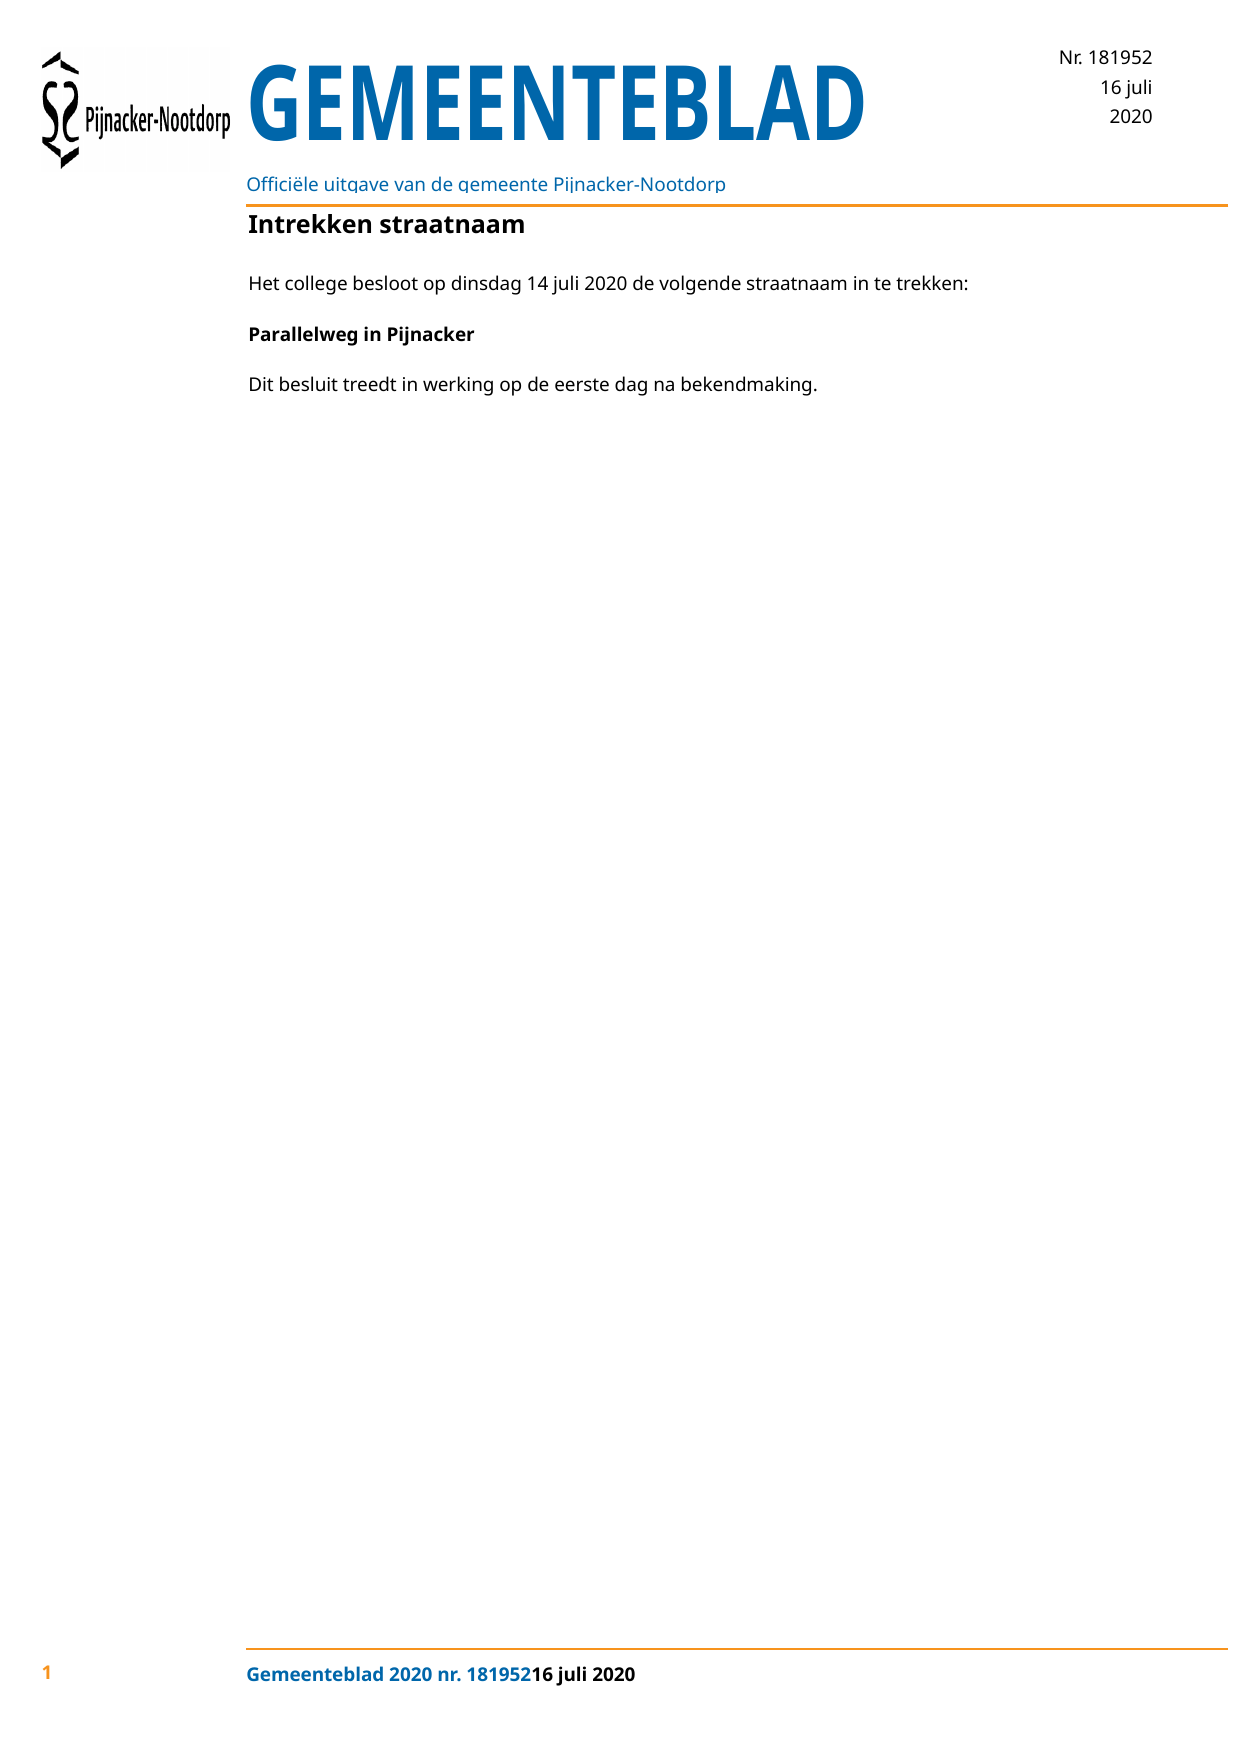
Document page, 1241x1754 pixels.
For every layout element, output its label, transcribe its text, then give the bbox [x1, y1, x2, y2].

text Het college besloot op dinsdag 14 juli 2020 de volgende straatnaam in te trekken: [248, 270, 1152, 296]
text Intrekken straatnaam [248, 207, 1152, 241]
text Dit besluit treedt in werking op de eerste dag na bekendmaking. [248, 371, 1152, 397]
text Parallelweg in Pijnacker [248, 321, 1152, 346]
picture [41, 47, 231, 172]
